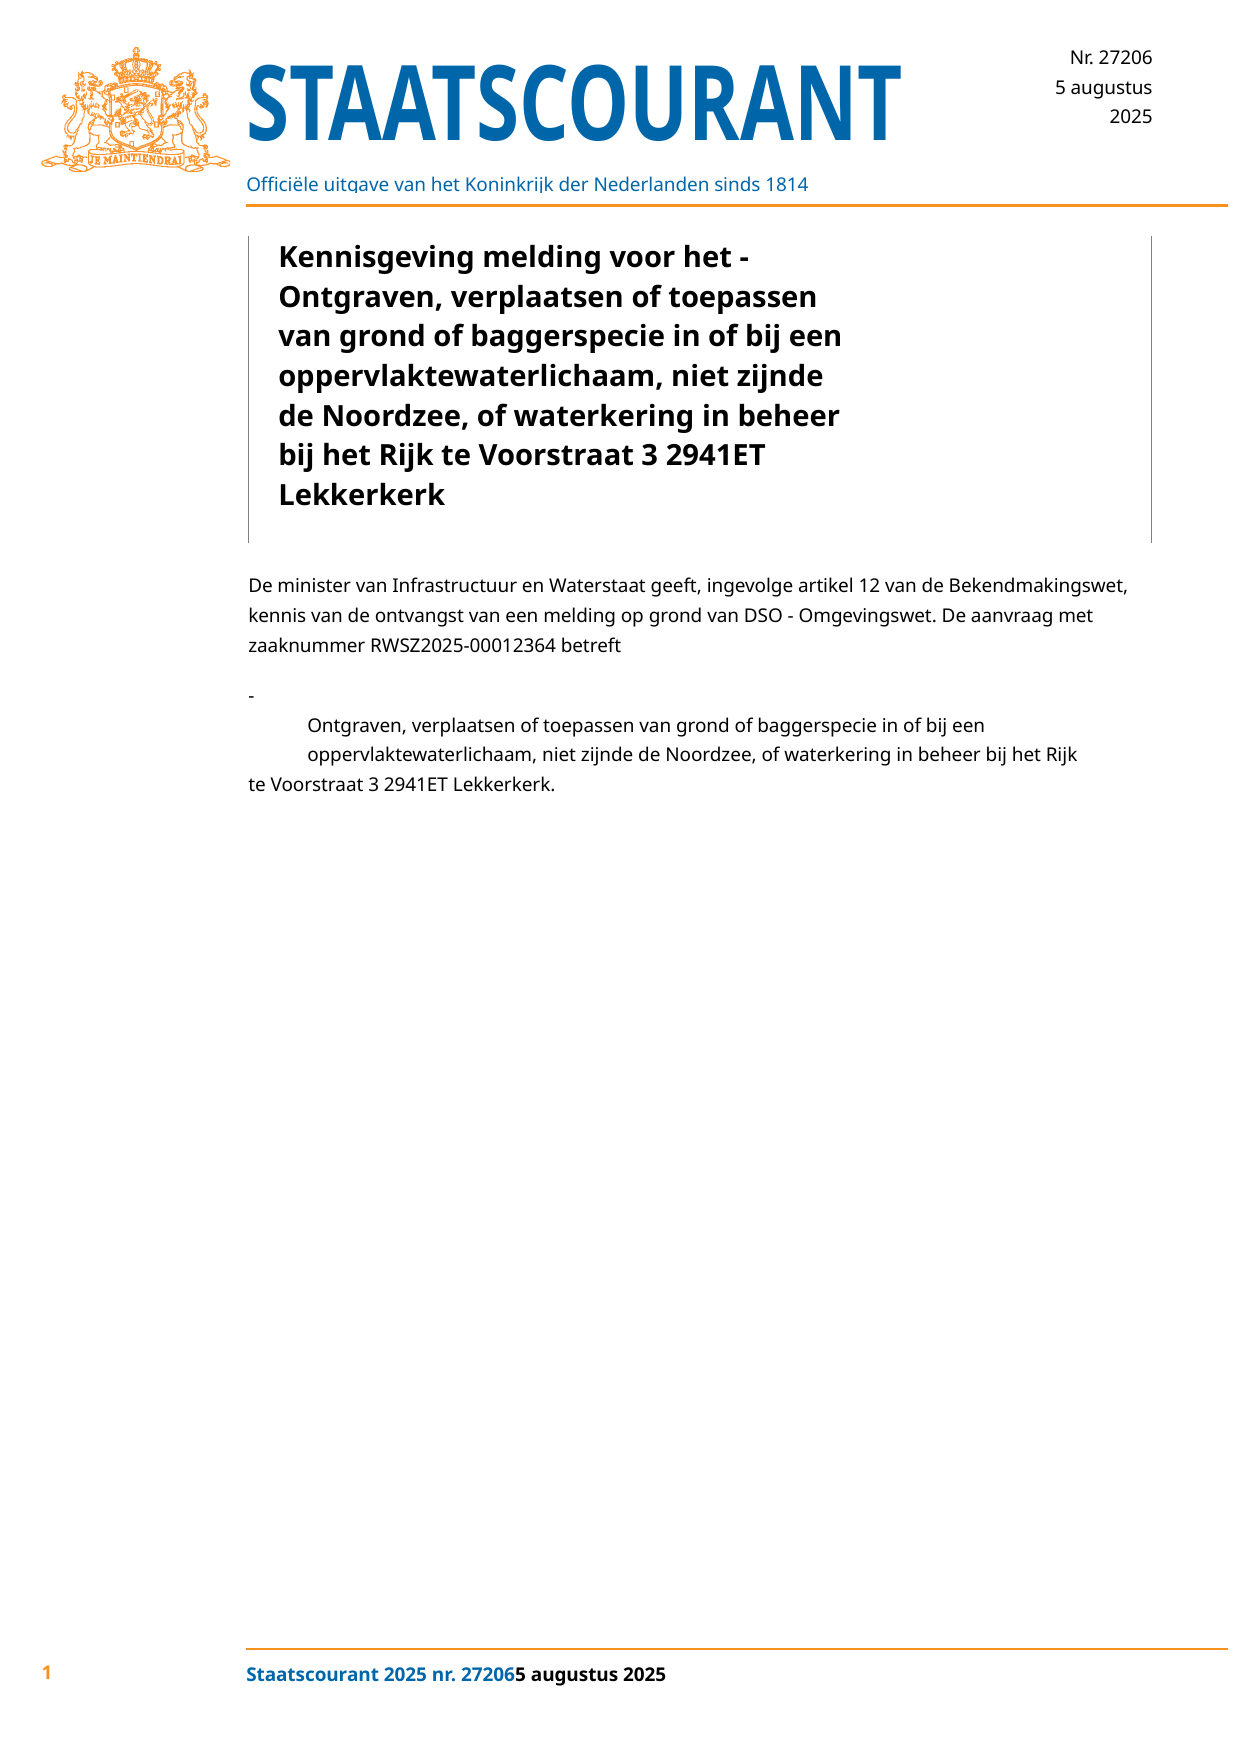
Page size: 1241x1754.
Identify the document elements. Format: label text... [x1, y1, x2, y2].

table_header Kennisgeving melding voor het -Ontgraven, verplaatsen of toepassen van grond of baggerspecie in of bij een oppervlaktewaterlichaam, niet zijnde de Noordzee, of waterkering in beheer bij het Rijk te Voorstraat 3 2941ET Lekkerkerk [249, 236, 850, 543]
list Ontgraven, verplaatsen of toepassen van grond of baggerspecie in of bij een oppervlaktewaterlichaam, niet zijnde de Noordzee, of waterkering in beheer bij het Rijk [248, 712, 1152, 767]
text te Voorstraat 3 2941ET Lekkerkerk. [248, 771, 1152, 797]
table_header [850, 414, 1151, 543]
table_header [850, 236, 912, 413]
table_header [1090, 236, 1151, 413]
text De minister van Infrastructuur en Waterstaat geeft, ingevolge artikel 12 van de Bekendmakingswet, kennis van de ontvangst van een melding op grond van DSO - Omgevingswet. De aanvraag met zaaknummer RWSZ2025-00012364 betreft [248, 573, 1152, 658]
picture [41, 47, 231, 172]
picture [912, 236, 1090, 414]
